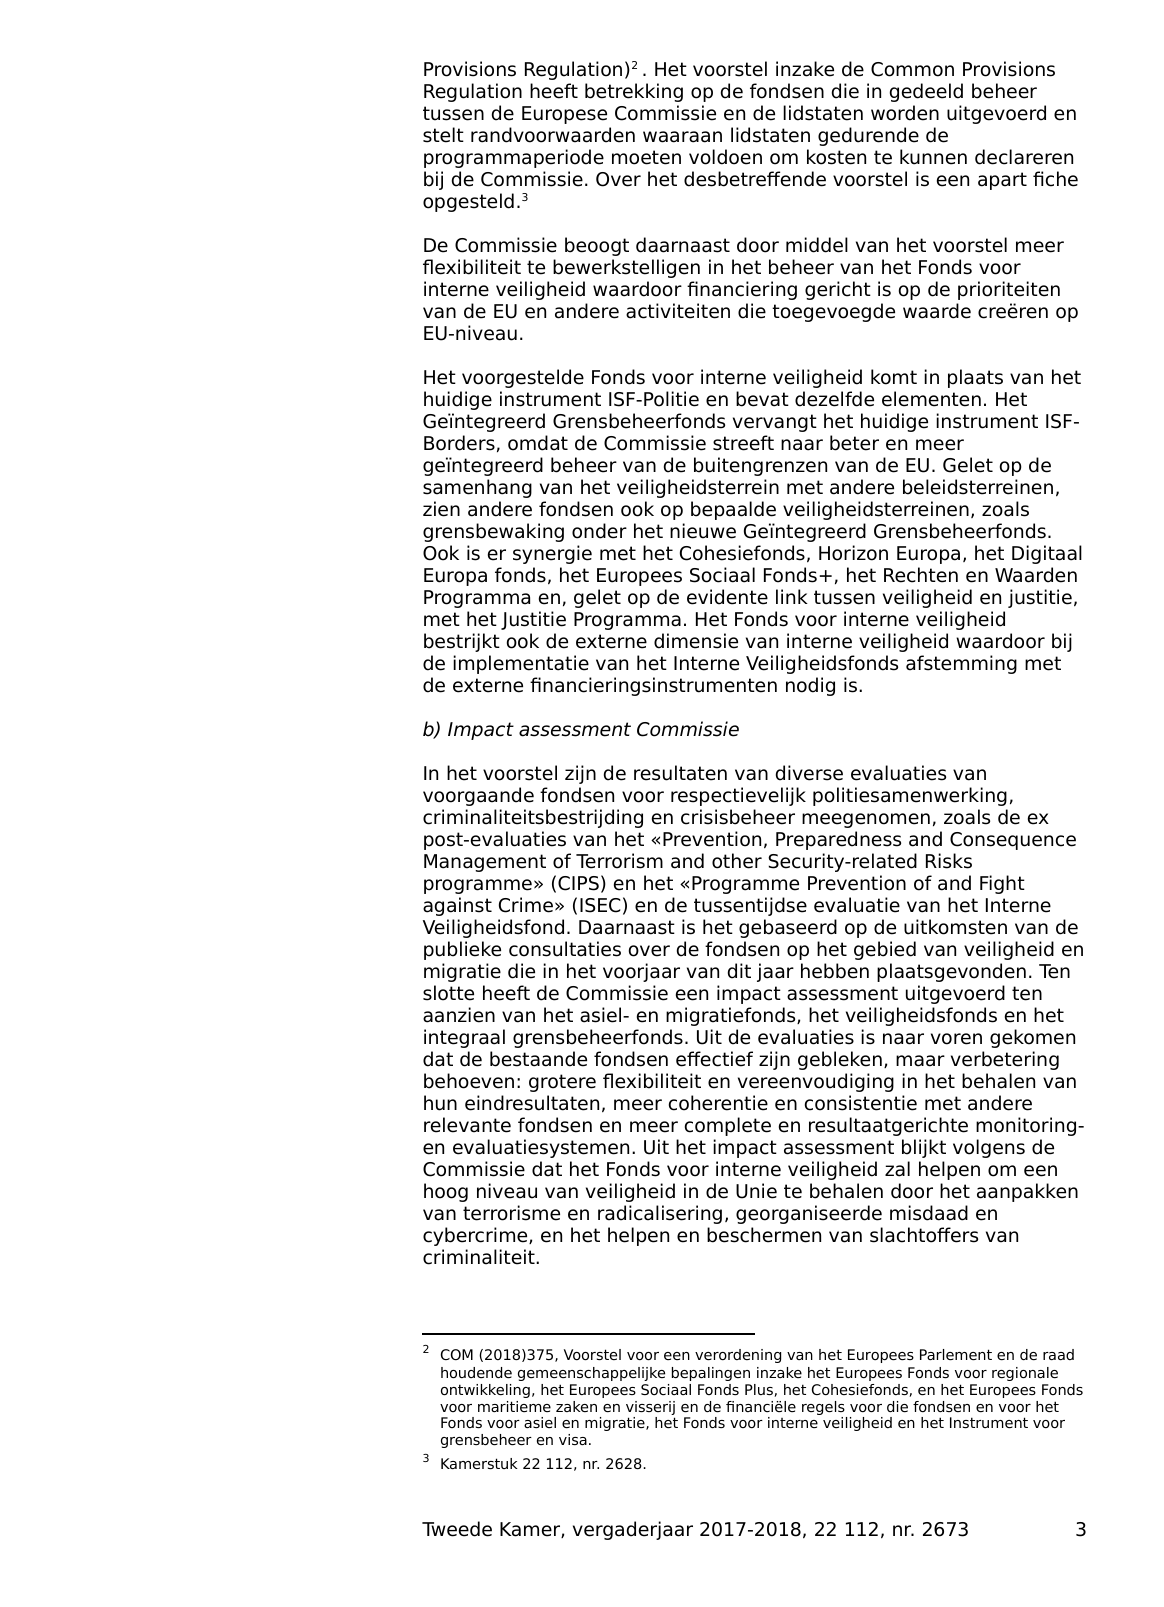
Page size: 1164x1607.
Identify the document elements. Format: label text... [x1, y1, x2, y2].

text De Commissie beoogt daarnaast door middel van het voorstel meer flexibiliteit te bewerkstelligen in het beheer van het Fonds voor interne veiligheid waardoor financiering gericht is op de prioriteiten van de EU en andere activiteiten die toegevoegde waarde creëren op EU-niveau. [422, 235, 1087, 345]
subtitle b) Impact assessment Commissie [422, 719, 1087, 741]
text Provisions Regulation). Het voorstel inzake de Common Provisions Regulation heeft betrekking op de fondsen die in gedeeld beheer tussen de Europese Commissie en de lidstaten worden uitgevoerd en stelt randvoorwaarden waaraan lidstaten gedurende de programmaperiode moeten voldoen om kosten te kunnen declareren bij de Commissie. Over het desbetreffende voorstel is een apart fiche opgesteld. [422, 59, 1087, 213]
text Kamerstuk 22 112, nr. 2628. [422, 1452, 1087, 1474]
text Het voorgestelde Fonds voor interne veiligheid komt in plaats van het huidige instrument ISF-Politie en bevat dezelfde elementen. Het Geïntegreerd Grensbeheerfonds vervangt het huidige instrument ISF-Borders, omdat de Commissie streeft naar beter en meer geïntegreerd beheer van de buitengrenzen van de EU. Gelet op de samenhang van het veiligheidsterrein met andere beleidsterreinen, zien andere fondsen ook op bepaalde veiligheidsterreinen, zoals grensbewaking onder het nieuwe Geïntegreerd Grensbeheerfonds. Ook is er synergie met het Cohesiefonds, Horizon Europa, het Digitaal Europa fonds, het Europees Sociaal Fonds+, het Rechten en Waarden Programma en, gelet op de evidente link tussen veiligheid en justitie, met het Justitie Programma. Het Fonds voor interne veiligheid bestrijkt ook de externe dimensie van interne veiligheid waardoor bij de implementatie van het Interne Veiligheidsfonds afstemming met de externe financieringsinstrumenten nodig is. [422, 367, 1087, 697]
text In het voorstel zijn de resultaten van diverse evaluaties van voorgaande fondsen voor respectievelijk politiesamenwerking, criminaliteitsbestrijding en crisisbeheer meegenomen, zoals de ex post-evaluaties van het «Prevention, Preparedness and Consequence Management of Terrorism and other Security-related Risks programme» (CIPS) en het «Programme Prevention of and Fight against Crime» (ISEC) en de tussentijdse evaluatie van het Interne Veiligheidsfond. Daarnaast is het gebaseerd op de uitkomsten van de publieke consultaties over de fondsen op het gebied van veiligheid en migratie die in het voorjaar van dit jaar hebben plaatsgevonden. Ten slotte heeft de Commissie een impact assessment uitgevoerd ten aanzien van het asiel- en migratiefonds, het veiligheidsfonds en het integraal grensbeheerfonds. Uit de evaluaties is naar voren gekomen dat de bestaande fondsen effectief zijn gebleken, maar verbetering behoeven: grotere flexibiliteit en vereenvoudiging in het behalen van hun eindresultaten, meer coherentie en consistentie met andere relevante fondsen en meer complete en resultaatgerichte monitoring- en evaluatiesystemen. Uit het impact assessment blijkt volgens de Commissie dat het Fonds voor interne veiligheid zal helpen om een hoog niveau van veiligheid in de Unie te behalen door het aanpakken van terrorisme en radicalisering, georganiseerde misdaad en cybercrime, en het helpen en beschermen van slachtoffers van criminaliteit. [422, 763, 1087, 1269]
text COM (2018)375, Voorstel voor een verordening van het Europees Parlement en de raad houdende gemeenschappelijke bepalingen inzake het Europees Fonds voor regionale ontwikkeling, het Europees Sociaal Fonds Plus, het Cohesiefonds, en het Europees Fonds voor maritieme zaken en visserij en de financiële regels voor die fondsen en voor het Fonds voor asiel en migratie, het Fonds voor interne veiligheid en het Instrument voor grensbeheer en visa. [422, 1343, 1087, 1449]
